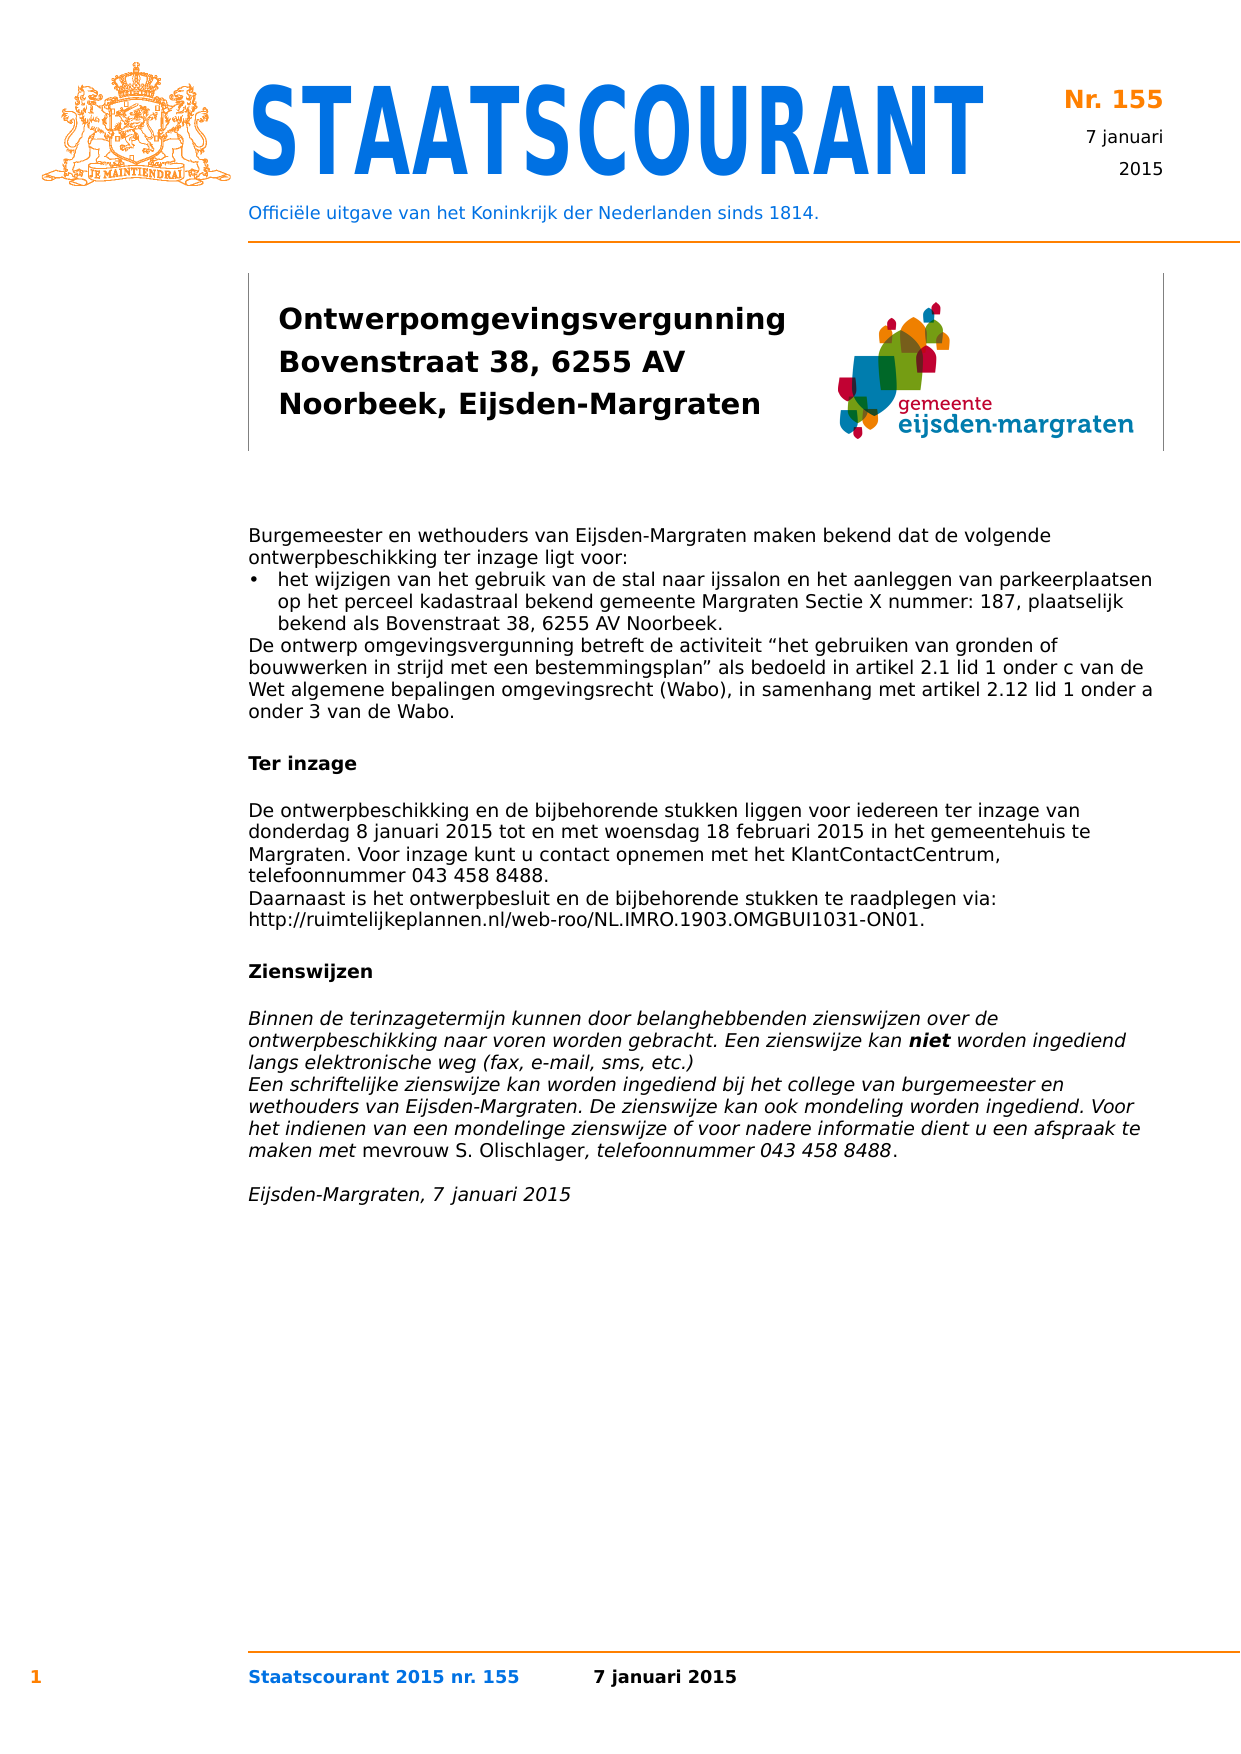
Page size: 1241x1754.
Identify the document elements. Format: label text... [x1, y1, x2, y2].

subtitle Zienswijzen [248, 961, 1163, 983]
table_header STAATSCOURANT [248, 62, 998, 203]
table_cell Officiële uitgave van het Koninkrijk der Nederlanden sinds 1814. [248, 203, 1240, 241]
text De ontwerpbeschikking en de bijbehorende stukken liggen voor iedereen ter inzage van donderdag 8 januari 2015 tot en met woensdag 18 februari 2015 in het gemeentehuis te Margraten. Voor inzage kunt u contact opnemen met het KlantContactCentrum, telefoonnummer 043 458 8488. [248, 799, 1163, 887]
text Binnen de terinzagetermijn kunnen door belanghebbenden zienswijzen over de ontwerpbeschikking naar voren worden gebracht. Een zienswijze kan niet worden ingediend langs elektronische weg (fax, e-mail, sms, etc.) [248, 1008, 1163, 1074]
table_cell 7 januari [998, 121, 1240, 153]
text Daarnaast is het ontwerpbesluit en de bijbehorende stukken te raadplegen via: http://ruimtelijkeplannen.nl/web-roo/NL.IMRO.1903.OMGBUI1031-ON01. [248, 887, 1163, 931]
table_header Nr. 155 [998, 62, 1240, 121]
text Burgemeester en wethouders van Eijsden-Margraten maken bekend dat de volgende ontwerpbeschikking ter inzage ligt voor: [248, 525, 1163, 569]
text Eijsden-Margraten, 7 januari 2015 [248, 1184, 1163, 1206]
table_cell 2015 [998, 153, 1240, 203]
table_header [25, 62, 248, 241]
picture [838, 302, 1134, 439]
text De ontwerp omgevingsvergunning betreft de activiteit “het gebruiken van gronden of bouwwerken in strijd met een bestemmingsplan” als bedoeld in artikel 2.1 lid 1 onder c van de Wet algemene bepalingen omgevingsrecht (Wabo), in samenhang met artikel 2.12 lid 1 onder a onder 3 van de Wabo. [248, 634, 1163, 722]
text Een schriftelijke zienswijze kan worden ingediend bij het college van burgemeester en wethouders van Eijsden-Margraten. De zienswijze kan ook mondeling worden ingediend. Voor het indienen van een mondelinge zienswijze of voor nadere informatie dient u een afspraak te maken met mevrouw S. Olischlager, telefoonnummer 043 458 8488. [248, 1074, 1163, 1162]
text • het wijzigen van het gebruik van de stal naar ijssalon en het aanleggen van parkeerplaatsen op het perceel kadastraal bekend gemeente Margraten Sectie X nummer: 187, plaatselijk bekend als Bovenstraat 38, 6255 AV Noorbeek. [248, 569, 1163, 634]
picture [41, 62, 231, 186]
subtitle Ontwerpomgevingsvergunning Bovenstraat 38, 6255 AV Noorbeek, Eijsden-Margraten [249, 273, 1163, 451]
subtitle Ter inzage [248, 752, 1163, 774]
